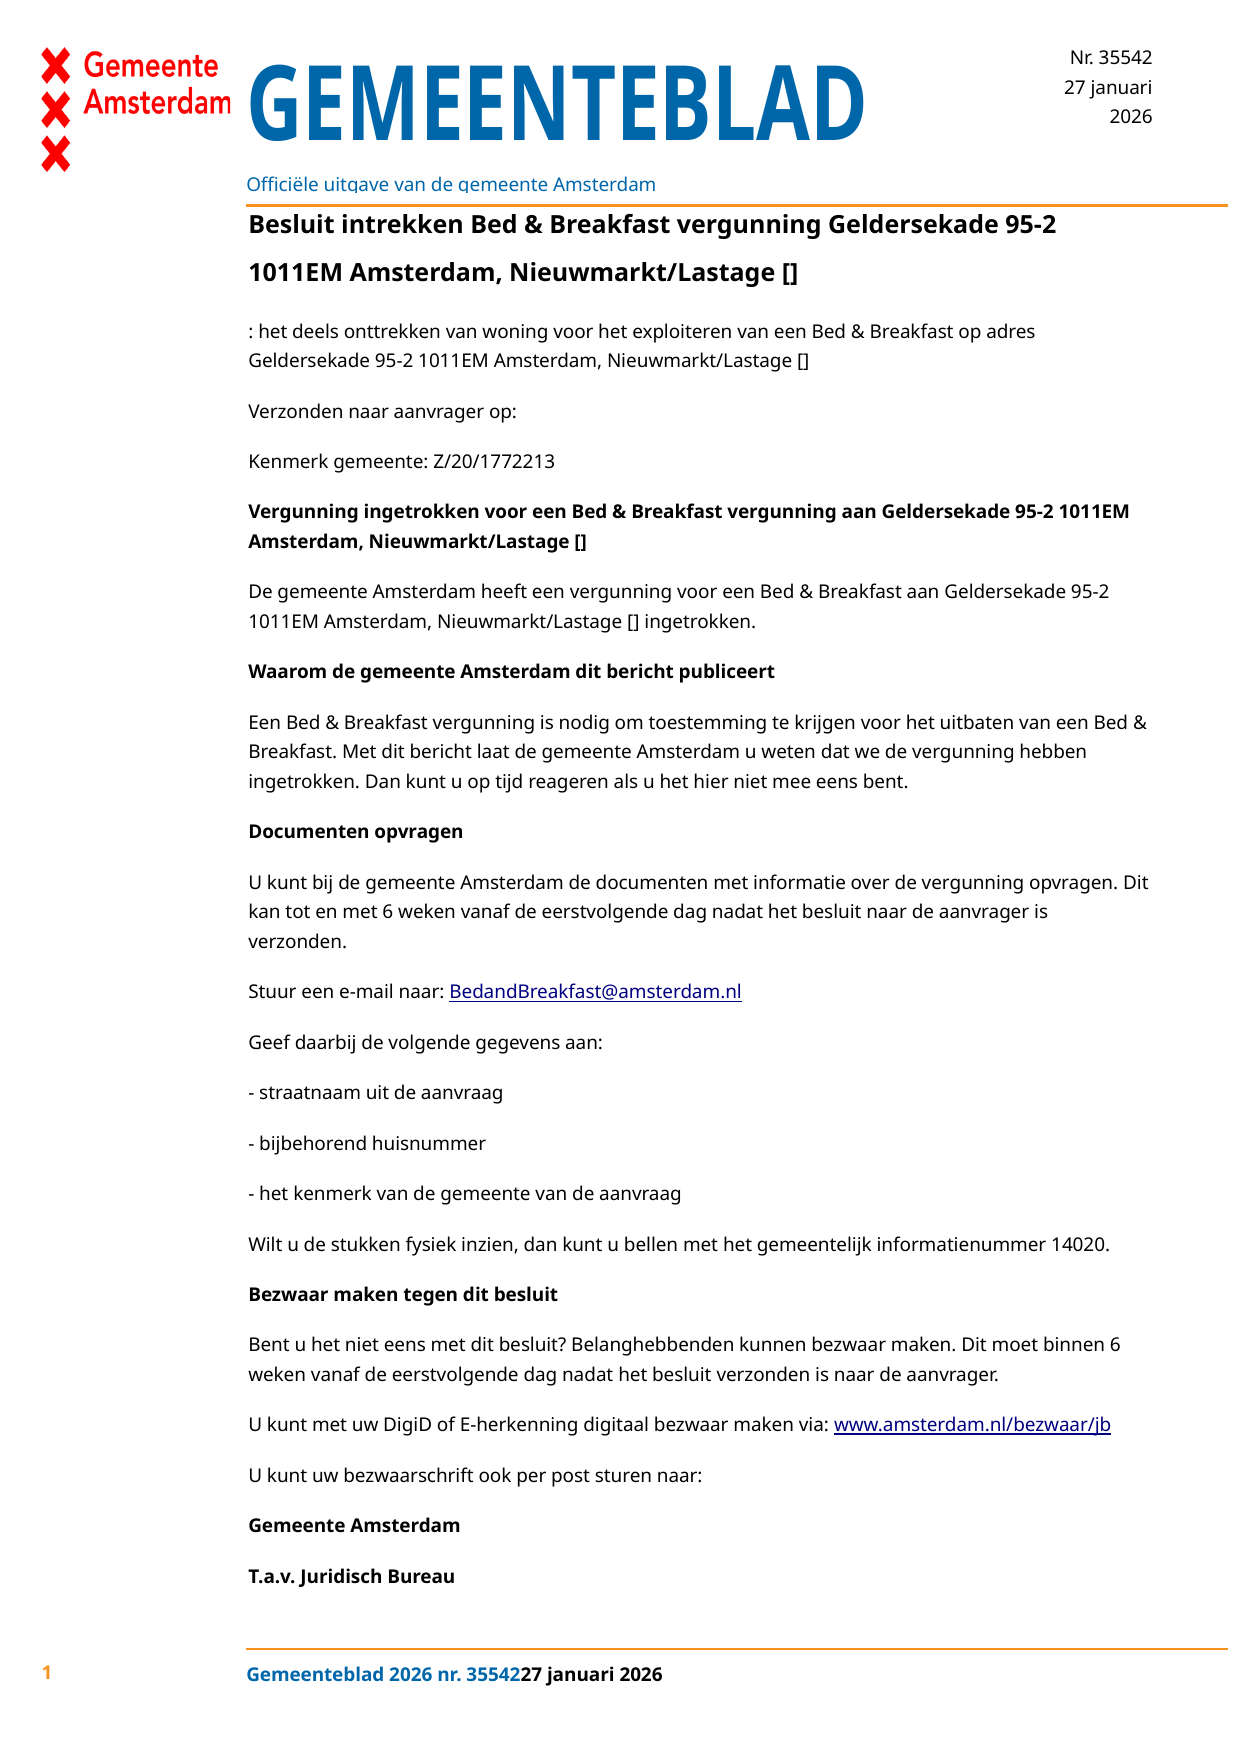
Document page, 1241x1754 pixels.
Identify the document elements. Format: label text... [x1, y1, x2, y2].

text Een Bed & Breakfast vergunning is nodig om toestemming te krijgen voor het uitbaten van een Bed & Breakfast. Met dit bericht laat de gemeente Amsterdam u weten dat we de vergunning hebben ingetrokken. Dan kunt u op tijd reageren als u het hier niet mee eens bent. [248, 709, 1152, 794]
text Bent u het niet eens met dit besluit? Belanghebbenden kunnen bezwaar maken. Dit moet binnen 6 weken vanaf de eerstvolgende dag nadat het besluit verzonden is naar de aanvrager. [248, 1332, 1152, 1387]
text Documenten opvragen [248, 819, 1152, 844]
text U kunt bij de gemeente Amsterdam de documenten met informatie over de vergunning opvragen. Dit kan tot en met 6 weken vanaf de eerstvolgende dag nadat het besluit naar de aanvrager is verzonden. [248, 869, 1152, 954]
text U kunt uw bezwaarschrift ook per post sturen naar: [248, 1462, 1152, 1488]
text Wilt u de stukken fysiek inzien, dan kunt u bellen met het gemeentelijk informatienummer 14020. [248, 1231, 1152, 1257]
text Geef daarbij de volgende gegevens aan: [248, 1029, 1152, 1055]
text De gemeente Amsterdam heeft een vergunning voor een Bed & Breakfast aan Geldersekade 95-2 1011EM Amsterdam, Nieuwmarkt/Lastage [] ingetrokken. [248, 579, 1152, 634]
text - het kenmerk van de gemeente van de aanvraag [248, 1180, 1152, 1206]
text Stuur een e-mail naar: BedandBreakfast@amsterdam.nl [248, 979, 1152, 1004]
text T.a.v. Juridisch Bureau [248, 1563, 1152, 1589]
text - bijbehorend huisnummer [248, 1130, 1152, 1156]
text Gemeente Amsterdam [248, 1512, 1152, 1538]
text Verzonden naar aanvrager op: [248, 398, 1152, 424]
text U kunt met uw DigiD of E-herkenning digitaal bezwaar maken via: www.amsterdam.nl/bezwaar/jb [248, 1412, 1152, 1437]
text Bezwaar maken tegen dit besluit [248, 1281, 1152, 1307]
text Kenmerk gemeente: Z/20/1772213 [248, 448, 1152, 474]
text - straatnaam uit de aanvraag [248, 1079, 1152, 1105]
text Waarom de gemeente Amsterdam dit bericht publiceert [248, 659, 1152, 684]
text : het deels onttrekken van woning voor het exploiteren van een Bed & Breakfast op adres Geldersekade 95-2 1011EM Amsterdam, Nieuwmarkt/Lastage [] [248, 318, 1152, 373]
text Besluit intrekken Bed & Breakfast vergunning Geldersekade 95-2 1011EM Amsterdam, Nieuwmarkt/Lastage [] [248, 207, 1152, 288]
picture [41, 47, 231, 172]
text Vergunning ingetrokken voor een Bed & Breakfast vergunning aan Geldersekade 95-2 1011EM Amsterdam, Nieuwmarkt/Lastage [] [248, 499, 1152, 554]
